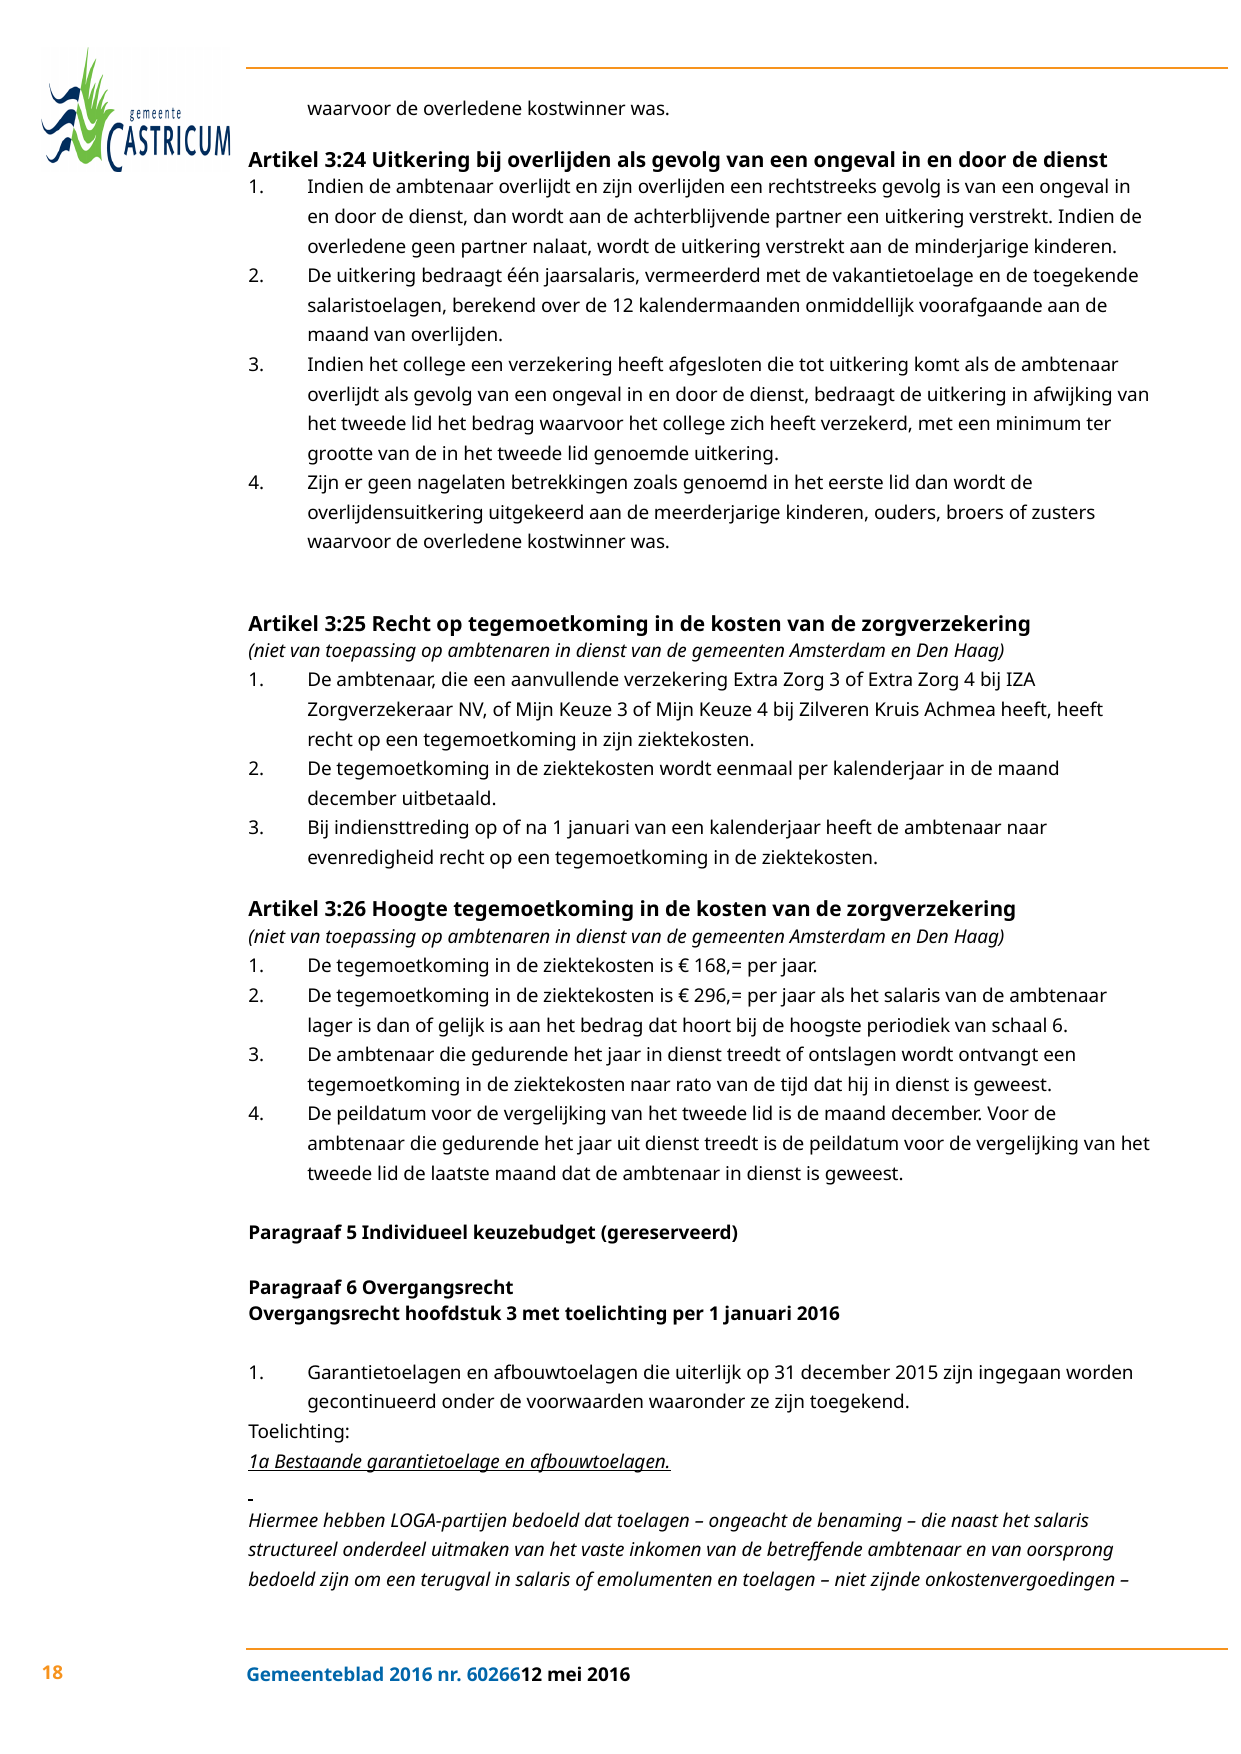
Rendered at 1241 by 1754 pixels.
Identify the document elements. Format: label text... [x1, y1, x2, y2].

list Garantietoelagen en afbouwtoelagen die uiterlijk op 31 december 2015 zijn ingegaan worden gecontinueerd onder de voorwaarden waaronder ze zijn toegekend. [248, 1359, 1152, 1414]
picture [41, 47, 231, 172]
list De ambtenaar die gedurende het jaar in dienst treedt of ontslagen wordt ontvangt een tegemoetkoming in de ziektekosten naar rato van de tijd dat hij in dienst is geweest. [248, 1041, 1152, 1097]
text Artikel 3:26 Hoogte tegemoetkoming in de kosten van de zorgverzekering [248, 894, 1152, 923]
list De tegemoetkoming in de ziektekosten is € 296,= per jaar als het salaris van de ambtenaar lager is dan of gelijk is aan het bedrag dat hoort bij de hoogste periodiek van schaal 6. [248, 982, 1152, 1037]
text Overgangsrecht hoofdstuk 3 met toelichting per 1 januari 2016 [248, 1300, 1152, 1326]
text Paragraaf 5 Individueel keuzebudget (gereserveerd) [248, 1219, 1152, 1244]
list Indien het college een verzekering heeft afgesloten die tot uitkering komt als de ambtenaar overlijdt als gevolg van een ongeval in en door de dienst, bedraagt de uitkering in afwijking van het tweede lid het bedrag waarvoor het college zich heeft verzekerd, met een minimum ter grootte van de in het tweede lid genoemde uitkering. [248, 351, 1152, 466]
list De uitkering bedraagt één jaarsalaris, vermeerderd met de vakantietoelage en de toegekende salaristoelagen, berekend over de 12 kalendermaanden onmiddellijk voorafgaande aan de maand van overlijden. [248, 262, 1152, 347]
text (niet van toepassing op ambtenaren in dienst van de gemeenten Amsterdam en Den Haag) [248, 637, 1152, 663]
list Bij indiensttreding op of na 1 januari van een kalenderjaar heeft de ambtenaar naar evenredigheid recht op een tegemoetkoming in de ziektekosten. [248, 814, 1152, 870]
list De tegemoetkoming in de ziektekosten wordt eenmaal per kalenderjaar in de maand december uitbetaald. [248, 755, 1152, 811]
list Zijn er geen nagelaten betrekkingen zoals genoemd in het eerste lid dan wordt de overlijdensuitkering uitgekeerd aan de meerderjarige kinderen, ouders, broers of zusters waarvoor de overledene kostwinner was. [248, 469, 1152, 554]
text Toelichting: [248, 1418, 1152, 1444]
list De ambtenaar, die een aanvullende verzekering Extra Zorg 3 of Extra Zorg 4 bij IZA Zorgverzekeraar NV, of Mijn Keuze 3 of Mijn Keuze 4 bij Zilveren Kruis Achmea heeft, heeft recht op een tegemoetkoming in zijn ziektekosten. [248, 667, 1152, 752]
text Hiermee hebben LOGA-partijen bedoeld dat toelagen – ongeacht de benaming – die naast het salaris structureel onderdeel uitmaken van het vaste inkomen van de betreffende ambtenaar en van oorsprong bedoeld zijn om een terugval in salaris of emolumenten en toelagen – niet zijnde onkostenvergoedingen – [248, 1507, 1152, 1592]
text Artikel 3:24 Uitkering bij overlijden als gevolg van een ongeval in en door de dienst [248, 145, 1152, 174]
list De peildatum voor de vergelijking van het tweede lid is de maand december. Voor de ambtenaar die gedurende het jaar uit dienst treedt is de peildatum voor de vergelijking van het tweede lid de laatste maand dat de ambtenaar in dienst is geweest. [248, 1101, 1152, 1185]
list waarvoor de overledene kostwinner was. [248, 95, 1152, 121]
text (niet van toepassing op ambtenaren in dienst van de gemeenten Amsterdam en Den Haag) [248, 923, 1152, 949]
text Artikel 3:25 Recht op tegemoetkoming in de kosten van de zorgverzekering [248, 609, 1152, 637]
list Indien de ambtenaar overlijdt en zijn overlijden een rechtstreeks gevolg is van een ongeval in en door de dienst, dan wordt aan de achterblijvende partner een uitkering verstrekt. Indien de overledene geen partner nalaat, wordt de uitkering verstrekt aan de minderjarige kinderen. [248, 174, 1152, 258]
list De tegemoetkoming in de ziektekosten is € 168,= per jaar. [248, 953, 1152, 978]
text Paragraaf 6 Overgangsrecht [248, 1274, 1152, 1300]
text 1a Bestaande garantietoelage en afbouwtoelagen. [248, 1448, 1152, 1473]
